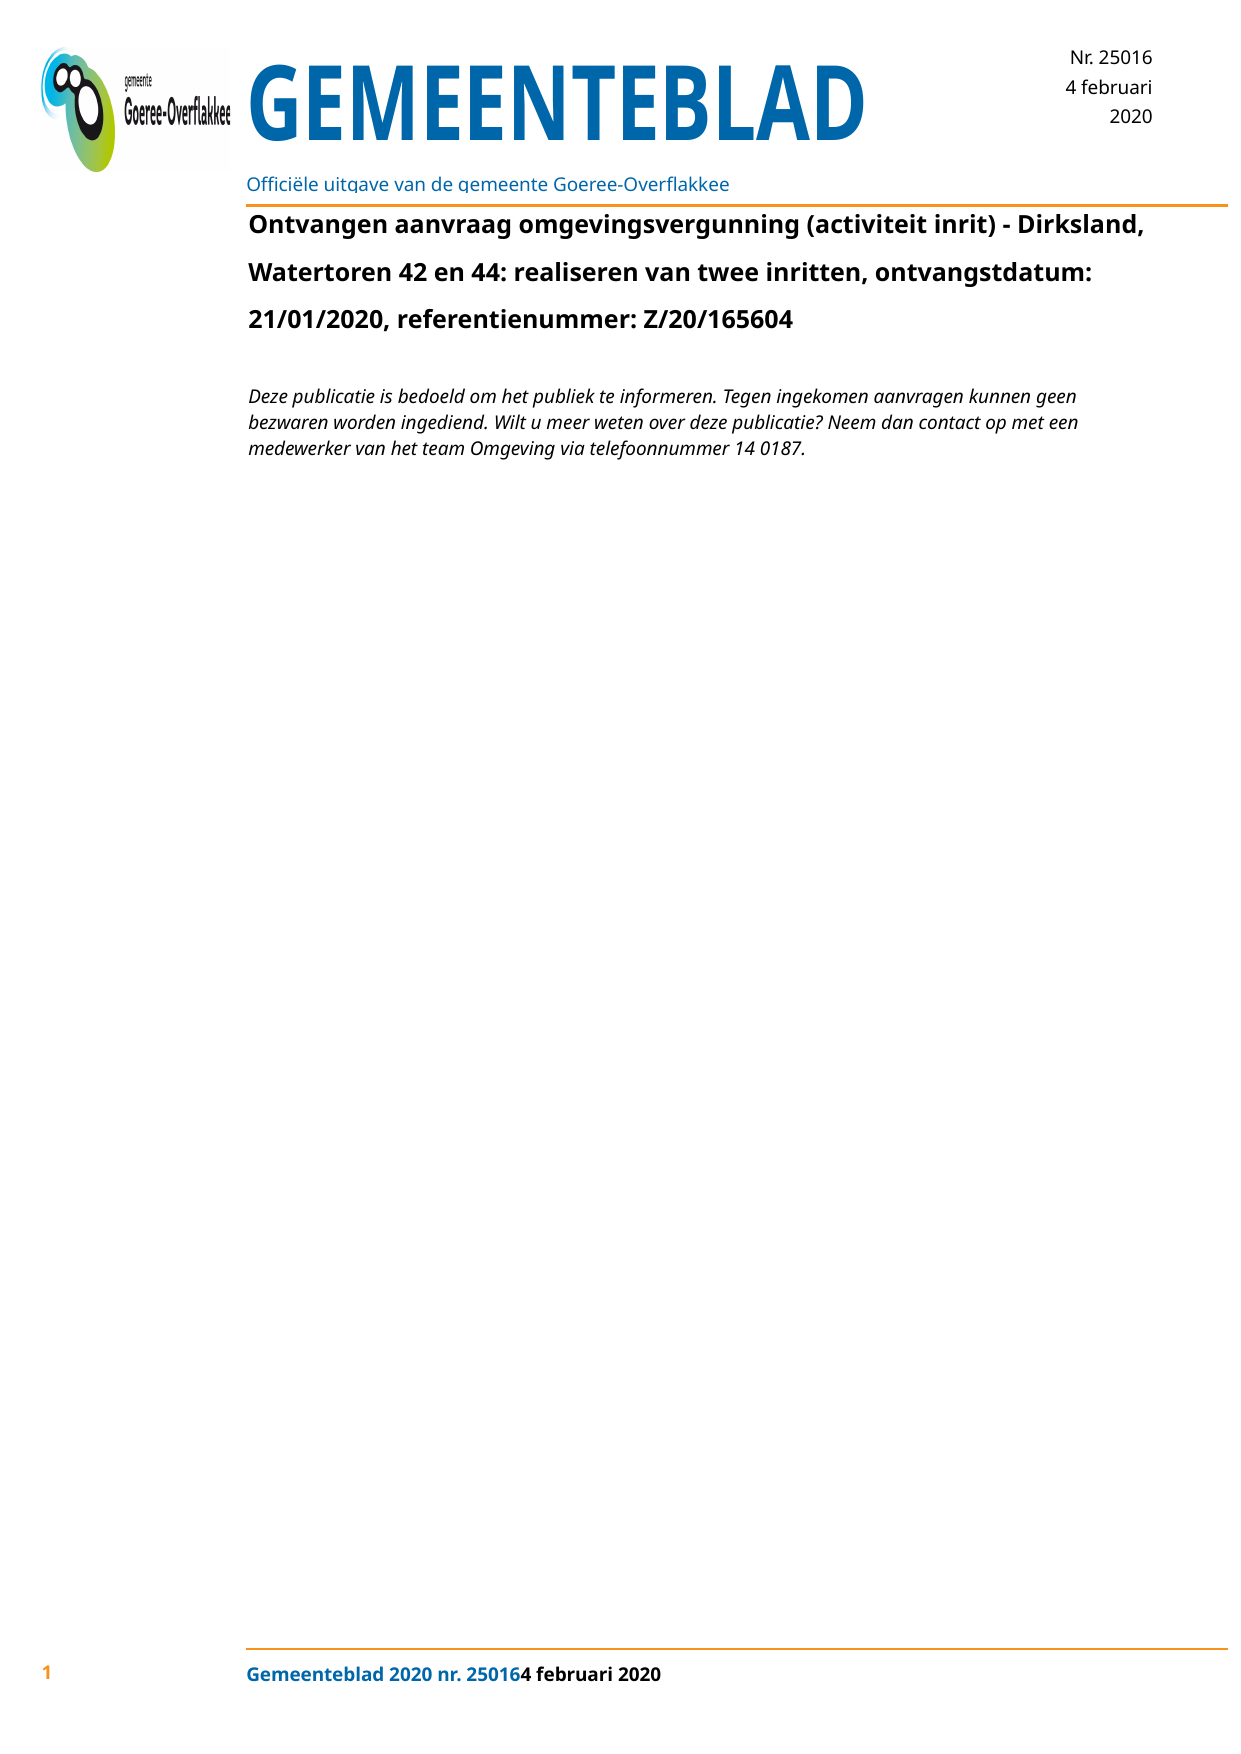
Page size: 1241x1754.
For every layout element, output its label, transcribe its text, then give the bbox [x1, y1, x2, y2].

text Deze publicatie is bedoeld om het publiek te informeren. Tegen ingekomen aanvragen kunnen geen bezwaren worden ingediend. Wilt u meer weten over deze publicatie? Neem dan contact op met een medewerker van het team Omgeving via telefoonnummer 14 0187. [248, 384, 1152, 461]
picture [41, 47, 231, 172]
text Ontvangen aanvraag omgevingsvergunning (activiteit inrit) - Dirksland, Watertoren 42 en 44: realiseren van twee inritten, ontvangstdatum: 21/01/2020, referentienummer: Z/20/165604 [248, 207, 1152, 336]
